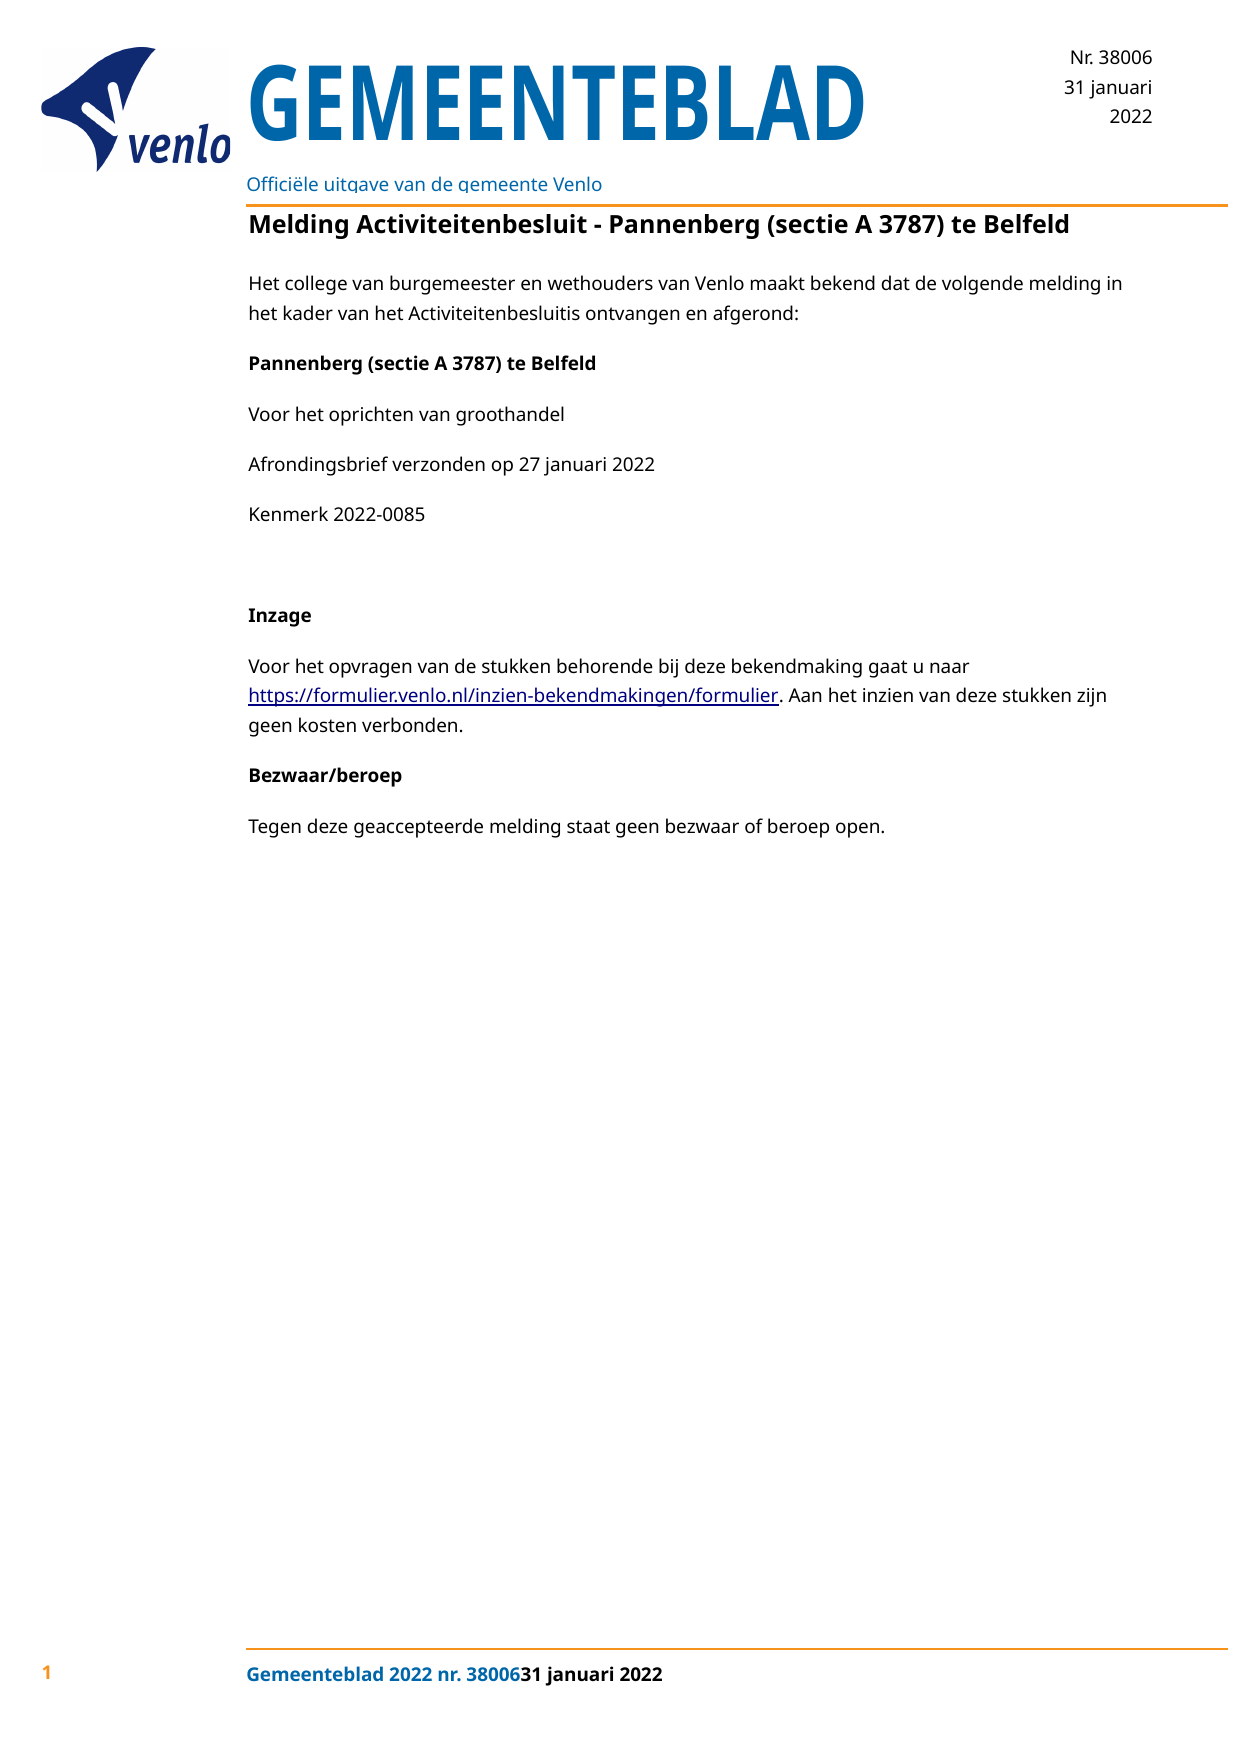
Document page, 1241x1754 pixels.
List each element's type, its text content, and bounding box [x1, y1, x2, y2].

text Kenmerk 2022-0085 [248, 502, 1152, 527]
picture [41, 47, 231, 172]
text Pannenberg (sectie A 3787) te Belfeld [248, 350, 1152, 376]
text Tegen deze geaccepteerde melding staat geen bezwaar of beroep open. [248, 813, 1152, 838]
text Bezwaar/beroep [248, 762, 1152, 788]
text Het college van burgemeester en wethouders van Venlo maakt bekend dat de volgende melding in het kader van het Activiteitenbesluitis ontvangen en afgerond: [248, 270, 1152, 326]
text Voor het oprichten van groothandel [248, 401, 1152, 426]
text Inzage [248, 602, 1152, 628]
text Melding Activiteitenbesluit - Pannenberg (sectie A 3787) te Belfeld [248, 207, 1152, 241]
text Afrondingsbrief verzonden op 27 januari 2022 [248, 451, 1152, 477]
text Voor het opvragen van de stukken behorende bij deze bekendmaking gaat u naar https://formulier.venlo.nl/inzien-bekendmakingen/formulier. Aan het inzien van deze stukken zijn geen kosten verbonden. [248, 653, 1152, 738]
